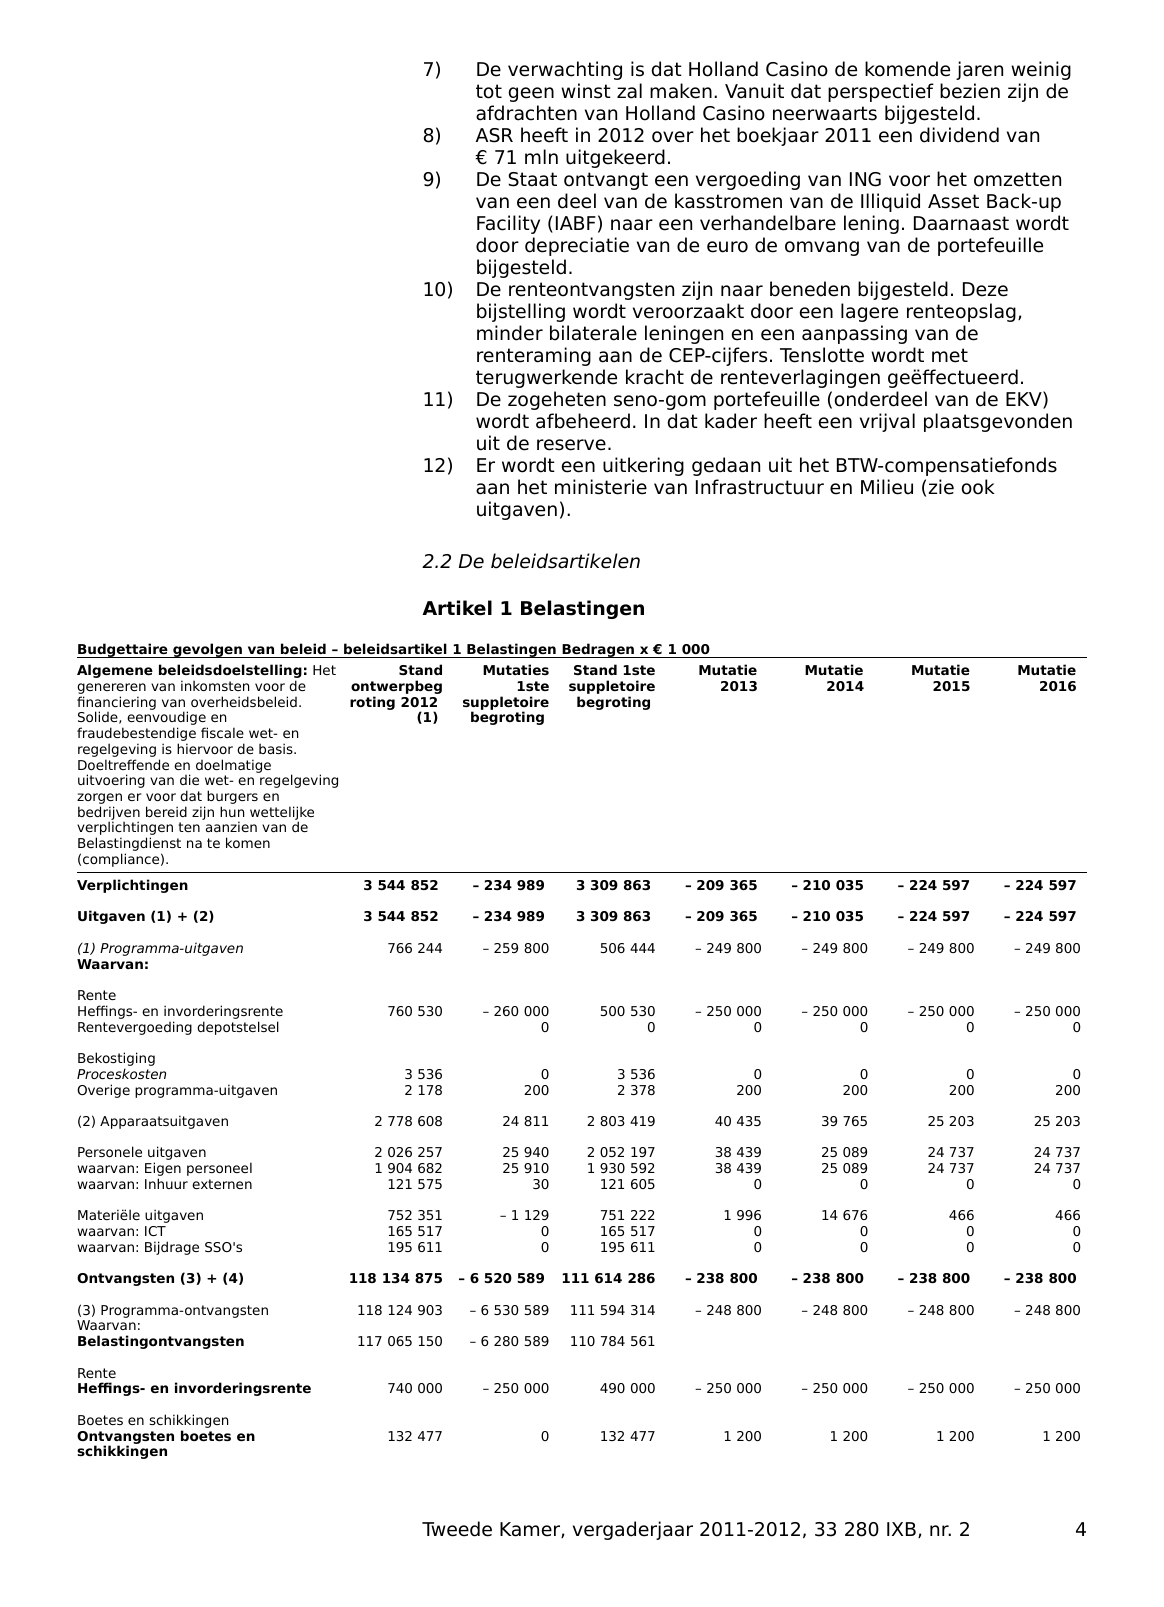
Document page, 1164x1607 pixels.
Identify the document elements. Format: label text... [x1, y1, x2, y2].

table_cell – 234 989 [449, 909, 555, 925]
table_cell 751 222 [555, 1208, 661, 1224]
table_cell – 238 800 [874, 1271, 980, 1287]
table_cell [980, 1098, 1087, 1114]
table_cell [768, 1365, 874, 1381]
table_cell Mutatie 2016 [980, 658, 1087, 872]
table_cell [980, 988, 1087, 1004]
table_cell 110 784 561 [555, 1334, 661, 1350]
table_cell 0 [980, 1224, 1087, 1239]
table_cell 132 477 [555, 1428, 661, 1460]
table_cell – 250 000 [768, 1381, 874, 1397]
table_cell [980, 925, 1087, 941]
table_cell – 248 800 [661, 1303, 768, 1318]
table_cell 38 439 [661, 1145, 768, 1161]
text 10) De renteontvangsten zijn naar beneden bijgesteld. Deze bijstelling wordt veroorzaakt door een lagere renteopslag, minder bilaterale leningen en een aanpassing van de renteraming aan de CEP-cijfers. Tenslotte wordt met terugwerkende kracht de renteverlagingen geëffectueerd. [422, 279, 1087, 389]
table_cell [661, 1035, 768, 1051]
table_cell [661, 1098, 768, 1114]
table_cell [343, 988, 449, 1004]
table_cell [874, 1318, 980, 1334]
table_cell [768, 1098, 874, 1114]
table_cell 39 765 [768, 1114, 874, 1129]
table_cell [449, 1318, 555, 1334]
table_cell Algemene beleidsdoelstelling: Het genereren van inkomsten voor de financiering van overheidsbeleid. Solide, eenvoudige en fraudebestendige fiscale wet- en regelgeving is hiervoor de basis. Doeltreffende en doelmatige uitvoering van die wet- en regelgeving zorgen er voor dat burgers en bedrijven bereid zijn hun wettelijke verplichtingen ten aanzien van de Belastingdienst na te komen (compliance). [77, 658, 342, 872]
table_cell – 250 000 [980, 1004, 1087, 1019]
table_cell – 234 989 [449, 873, 555, 893]
table_cell [874, 1193, 980, 1208]
table_cell Boetes en schikkingen [77, 1413, 342, 1428]
table_cell [343, 1350, 449, 1365]
table_cell 200 [768, 1082, 874, 1098]
table_cell [77, 925, 342, 941]
table_cell – 6 280 589 [449, 1334, 555, 1350]
table_cell [449, 1287, 555, 1302]
table_cell – 249 800 [980, 941, 1087, 956]
table_cell 0 [768, 1240, 874, 1255]
table_cell [661, 1255, 768, 1271]
table_cell waarvan: ICT [77, 1224, 342, 1239]
subtitle 2.2 De beleidsartikelen [422, 551, 1087, 573]
table_cell – 250 000 [661, 1381, 768, 1397]
table_cell [343, 1318, 449, 1334]
table_cell [661, 1397, 768, 1413]
table_cell 1 930 592 [555, 1161, 661, 1177]
table_cell 766 244 [343, 941, 449, 956]
table_cell [343, 1193, 449, 1208]
table_cell [343, 1397, 449, 1413]
table_cell [449, 1035, 555, 1051]
table_cell [77, 1287, 342, 1302]
table_cell [874, 1287, 980, 1302]
table_cell [980, 1193, 1087, 1208]
table_cell Heffings- en invorderingsrente [77, 1004, 342, 1019]
table_cell 0 [874, 1067, 980, 1082]
table_cell waarvan: Eigen personeel [77, 1161, 342, 1177]
table_cell [555, 1350, 661, 1365]
table_cell [449, 956, 555, 972]
table_cell [980, 1397, 1087, 1413]
table_cell [768, 925, 874, 941]
table_cell 752 351 [343, 1208, 449, 1224]
table_cell 2 026 257 [343, 1145, 449, 1161]
table_cell [874, 1255, 980, 1271]
table_cell [980, 956, 1087, 972]
table_cell [874, 1413, 980, 1428]
table_cell [555, 1365, 661, 1381]
table_cell 25 940 [449, 1145, 555, 1161]
table_cell 25 910 [449, 1161, 555, 1177]
table_cell [874, 956, 980, 972]
table_cell [77, 1397, 342, 1413]
table_cell – 224 597 [874, 909, 980, 925]
table_cell [980, 1334, 1087, 1350]
table_cell 200 [980, 1082, 1087, 1098]
table_cell 0 [980, 1019, 1087, 1035]
table_cell waarvan: Inhuur externen [77, 1177, 342, 1192]
table_cell Rente [77, 988, 342, 1004]
table_cell Mutatie 2014 [768, 658, 874, 872]
table_cell [661, 925, 768, 941]
table_cell 2 052 197 [555, 1145, 661, 1161]
table_cell 0 [661, 1019, 768, 1035]
table_cell [555, 1318, 661, 1334]
table_cell – 238 800 [768, 1271, 874, 1287]
table_cell [449, 1098, 555, 1114]
table_cell [555, 972, 661, 988]
table_cell 3 309 863 [555, 909, 661, 925]
table_cell Mutaties 1ste suppletoire begroting [449, 658, 555, 872]
table_cell – 248 800 [980, 1303, 1087, 1318]
table_cell 117 065 150 [343, 1334, 449, 1350]
table_cell 760 530 [343, 1004, 449, 1019]
table_cell 1 996 [661, 1208, 768, 1224]
table_cell [874, 1397, 980, 1413]
table_cell Personele uitgaven [77, 1145, 342, 1161]
table_cell 25 089 [768, 1161, 874, 1177]
table_cell Waarvan: [77, 956, 342, 972]
table_cell Rentevergoeding depotstelsel [77, 1019, 342, 1035]
table_cell [980, 1287, 1087, 1302]
table_cell [768, 1193, 874, 1208]
table_cell [661, 972, 768, 988]
table_cell 165 517 [343, 1224, 449, 1239]
table_cell 40 435 [661, 1114, 768, 1129]
text 8) ASR heeft in 2012 over het boekjaar 2011 een dividend van € 71 mln uitgekeerd. [422, 125, 1087, 169]
table_cell 0 [449, 1019, 555, 1035]
table_cell [980, 894, 1087, 909]
table_cell [343, 956, 449, 972]
table_cell – 250 000 [661, 1004, 768, 1019]
table_cell [768, 1255, 874, 1271]
table_cell 1 200 [661, 1428, 768, 1460]
table_cell 24 737 [874, 1161, 980, 1177]
table_cell [980, 1318, 1087, 1334]
table_cell [449, 894, 555, 909]
table_cell [555, 1130, 661, 1145]
table_cell [768, 988, 874, 1004]
table_header Budgettaire gevolgen van beleid – beleidsartikel 1 Belastingen Bedragen x € 1 000 [77, 641, 1087, 657]
table_cell [555, 956, 661, 972]
table_cell 0 [449, 1428, 555, 1460]
table_cell – 1 129 [449, 1208, 555, 1224]
table_cell 118 124 903 [343, 1303, 449, 1318]
table_cell [343, 925, 449, 941]
table_cell 3 544 852 [343, 873, 449, 893]
table_cell – 248 800 [768, 1303, 874, 1318]
table_cell 0 [980, 1177, 1087, 1192]
table_cell Materiële uitgaven [77, 1208, 342, 1224]
table_cell [77, 1130, 342, 1145]
table_cell [449, 1255, 555, 1271]
table_cell Mutatie 2015 [874, 658, 980, 872]
table_cell 466 [980, 1208, 1087, 1224]
table_cell [661, 1413, 768, 1428]
table_cell waarvan: Bijdrage SSO's [77, 1240, 342, 1255]
table_cell [768, 1287, 874, 1302]
table_cell – 250 000 [874, 1381, 980, 1397]
table_cell [768, 1051, 874, 1067]
subtitle Artikel 1 Belastingen [422, 598, 1087, 619]
table_cell [661, 894, 768, 909]
table_cell 24 737 [874, 1145, 980, 1161]
table_cell [661, 1318, 768, 1334]
table_cell [874, 1334, 980, 1350]
table_cell 111 614 286 [555, 1271, 661, 1287]
table_cell [874, 1098, 980, 1114]
table_cell [449, 972, 555, 988]
table_cell – 224 597 [980, 873, 1087, 893]
table_cell [449, 1130, 555, 1145]
table_cell [555, 988, 661, 1004]
table_cell [343, 1287, 449, 1302]
table_cell [343, 1365, 449, 1381]
table_cell Verplichtingen [77, 873, 342, 893]
table_cell [768, 1397, 874, 1413]
table_cell 25 203 [874, 1114, 980, 1129]
table_cell [555, 1035, 661, 1051]
table_cell [555, 1255, 661, 1271]
table_cell [77, 1193, 342, 1208]
table_cell [768, 1350, 874, 1365]
table_cell [768, 956, 874, 972]
table_cell – 210 035 [768, 909, 874, 925]
table_cell – 260 000 [449, 1004, 555, 1019]
table_cell – 238 800 [980, 1271, 1087, 1287]
table_cell 3 536 [555, 1067, 661, 1082]
table_cell [768, 894, 874, 909]
table_cell 0 [768, 1067, 874, 1082]
table_cell Belastingontvangsten [77, 1334, 342, 1350]
table_cell – 224 597 [980, 909, 1087, 925]
table_cell [661, 1334, 768, 1350]
table_cell [980, 1413, 1087, 1428]
table_cell 0 [449, 1240, 555, 1255]
table_cell [980, 1350, 1087, 1365]
table_cell [555, 1413, 661, 1428]
table_cell Heffings- en invorderingsrente [77, 1381, 342, 1397]
table_cell Mutatie 2013 [661, 658, 768, 872]
table_cell 0 [768, 1224, 874, 1239]
table_cell [980, 1051, 1087, 1067]
table_cell – 250 000 [449, 1381, 555, 1397]
table_cell 14 676 [768, 1208, 874, 1224]
table_cell [661, 1130, 768, 1145]
table_cell 0 [661, 1224, 768, 1239]
table_cell 1 200 [980, 1428, 1087, 1460]
table_cell 500 530 [555, 1004, 661, 1019]
table_cell 121 605 [555, 1177, 661, 1192]
table_cell 195 611 [343, 1240, 449, 1255]
table_cell 0 [449, 1224, 555, 1239]
table_cell [980, 1130, 1087, 1145]
table_cell [77, 894, 342, 909]
table_cell [874, 988, 980, 1004]
table_cell [555, 1193, 661, 1208]
table_cell – 259 800 [449, 941, 555, 956]
table_cell (2) Apparaatsuitgaven [77, 1114, 342, 1129]
table_cell 24 811 [449, 1114, 555, 1129]
table_cell 111 594 314 [555, 1303, 661, 1318]
table_cell 3 536 [343, 1067, 449, 1082]
table_cell [555, 1098, 661, 1114]
table_cell 0 [874, 1224, 980, 1239]
table_cell 0 [449, 1067, 555, 1082]
table_cell 0 [874, 1240, 980, 1255]
table_cell – 6 530 589 [449, 1303, 555, 1318]
table_cell 490 000 [555, 1381, 661, 1397]
table_cell 0 [768, 1177, 874, 1192]
table_cell [980, 972, 1087, 988]
table_cell Proceskosten [77, 1067, 342, 1082]
table_cell [874, 1130, 980, 1145]
table_cell [449, 1051, 555, 1067]
table_cell 118 134 875 [343, 1271, 449, 1287]
table_cell [449, 1413, 555, 1428]
table_cell [874, 925, 980, 941]
table_cell (3) Programma-ontvangsten [77, 1303, 342, 1318]
table_cell [661, 1193, 768, 1208]
table_cell [449, 1193, 555, 1208]
table_cell [343, 1413, 449, 1428]
table_cell 506 444 [555, 941, 661, 956]
table_cell 0 [768, 1019, 874, 1035]
table_cell 38 439 [661, 1161, 768, 1177]
table_cell [661, 956, 768, 972]
table_cell – 249 800 [874, 941, 980, 956]
table_cell [874, 1365, 980, 1381]
table_cell (1) Programma-uitgaven [77, 941, 342, 956]
table_cell [661, 1051, 768, 1067]
table_cell – 250 000 [980, 1381, 1087, 1397]
table_cell [661, 1350, 768, 1365]
table_cell Waarvan: [77, 1318, 342, 1334]
table_cell 3 309 863 [555, 873, 661, 893]
table_cell 1 200 [768, 1428, 874, 1460]
table_cell [980, 1035, 1087, 1051]
table_cell 200 [874, 1082, 980, 1098]
table_cell 30 [449, 1177, 555, 1192]
table_cell [661, 1365, 768, 1381]
table_cell 165 517 [555, 1224, 661, 1239]
table_cell – 250 000 [874, 1004, 980, 1019]
table_cell 2 803 419 [555, 1114, 661, 1129]
table_cell [661, 988, 768, 1004]
table_cell – 249 800 [768, 941, 874, 956]
table_cell – 249 800 [661, 941, 768, 956]
table_cell [449, 1397, 555, 1413]
table_cell [343, 972, 449, 988]
table_cell – 248 800 [874, 1303, 980, 1318]
table_cell 466 [874, 1208, 980, 1224]
table_cell 200 [449, 1082, 555, 1098]
table_cell [343, 1130, 449, 1145]
table_cell [555, 1287, 661, 1302]
table_cell [449, 925, 555, 941]
table_cell – 210 035 [768, 873, 874, 893]
table_cell [343, 1255, 449, 1271]
table_cell [555, 1051, 661, 1067]
table_cell [768, 972, 874, 988]
text 7) De verwachting is dat Holland Casino de komende jaren weinig tot geen winst zal maken. Vanuit dat perspectief bezien zijn de afdrachten van Holland Casino neerwaarts bijgesteld. [422, 59, 1087, 125]
table_cell [449, 988, 555, 1004]
table_cell 0 [980, 1067, 1087, 1082]
text 9) De Staat ontvangt een vergoeding van ING voor het omzetten van een deel van de kasstromen van de Illiquid Asset Back-up Facility (IABF) naar een verhandelbare lening. Daarnaast wordt door depreciatie van de euro de omvang van de portefeuille bijgesteld. [422, 169, 1087, 279]
table_cell [768, 1334, 874, 1350]
table_cell 132 477 [343, 1428, 449, 1460]
table_cell [77, 1035, 342, 1051]
table_cell 0 [874, 1177, 980, 1192]
table_cell 0 [874, 1019, 980, 1035]
table_cell [343, 1051, 449, 1067]
table_cell 24 737 [980, 1161, 1087, 1177]
table_cell [555, 925, 661, 941]
table_cell 0 [661, 1067, 768, 1082]
table_cell [343, 1019, 449, 1035]
table_cell Ontvangsten boetes en schikkingen [77, 1428, 342, 1460]
table_cell 2 178 [343, 1082, 449, 1098]
table_cell [874, 894, 980, 909]
table_cell 0 [661, 1240, 768, 1255]
table_cell – 209 365 [661, 873, 768, 893]
table_cell [874, 1035, 980, 1051]
table_cell 25 203 [980, 1114, 1087, 1129]
table_cell [343, 1035, 449, 1051]
table_cell 2 778 608 [343, 1114, 449, 1129]
table_cell 3 544 852 [343, 909, 449, 925]
table_cell – 250 000 [768, 1004, 874, 1019]
table_cell 0 [555, 1019, 661, 1035]
table_cell 0 [661, 1177, 768, 1192]
table_cell [874, 1051, 980, 1067]
table_cell Bekostiging [77, 1051, 342, 1067]
table_cell [768, 1035, 874, 1051]
table_cell [77, 1350, 342, 1365]
table_cell [768, 1130, 874, 1145]
table_cell [874, 1350, 980, 1365]
table_cell [449, 1365, 555, 1381]
table_cell 195 611 [555, 1240, 661, 1255]
table_cell Stand ontwerpbegroting 2012 (1) [343, 658, 449, 872]
table_cell [980, 1255, 1087, 1271]
table_cell [555, 1397, 661, 1413]
table_cell Overige programma-uitgaven [77, 1082, 342, 1098]
table_cell [449, 1350, 555, 1365]
table_cell [343, 894, 449, 909]
table_cell [874, 972, 980, 988]
table_cell Stand 1ste suppletoire begroting [555, 658, 661, 872]
text 12) Er wordt een uitkering gedaan uit het BTW-compensatiefonds aan het ministerie van Infrastructuur en Milieu (zie ook uitgaven). [422, 455, 1087, 521]
table_cell 1 904 682 [343, 1161, 449, 1177]
table_cell Ontvangsten (3) + (4) [77, 1271, 342, 1287]
table_cell [980, 1365, 1087, 1381]
table_cell [343, 1098, 449, 1114]
table_cell [77, 972, 342, 988]
table_cell – 6 520 589 [449, 1271, 555, 1287]
table_cell – 209 365 [661, 909, 768, 925]
table_cell [768, 1413, 874, 1428]
table_cell [77, 1098, 342, 1114]
table_cell Rente [77, 1365, 342, 1381]
table_cell Uitgaven (1) + (2) [77, 909, 342, 925]
table_cell – 238 800 [661, 1271, 768, 1287]
table_cell [77, 1255, 342, 1271]
table_cell 740 000 [343, 1381, 449, 1397]
text 11) De zogeheten seno-gom portefeuille (onderdeel van de EKV) wordt afbeheerd. In dat kader heeft een vrijval plaatsgevonden uit de reserve. [422, 389, 1087, 455]
table_cell 0 [980, 1240, 1087, 1255]
table_cell 1 200 [874, 1428, 980, 1460]
table_cell [555, 894, 661, 909]
table_cell [661, 1287, 768, 1302]
table_cell 200 [661, 1082, 768, 1098]
table_cell 25 089 [768, 1145, 874, 1161]
table_cell – 224 597 [874, 873, 980, 893]
table_cell 2 378 [555, 1082, 661, 1098]
table_cell [768, 1318, 874, 1334]
table_cell 121 575 [343, 1177, 449, 1192]
table_cell 24 737 [980, 1145, 1087, 1161]
